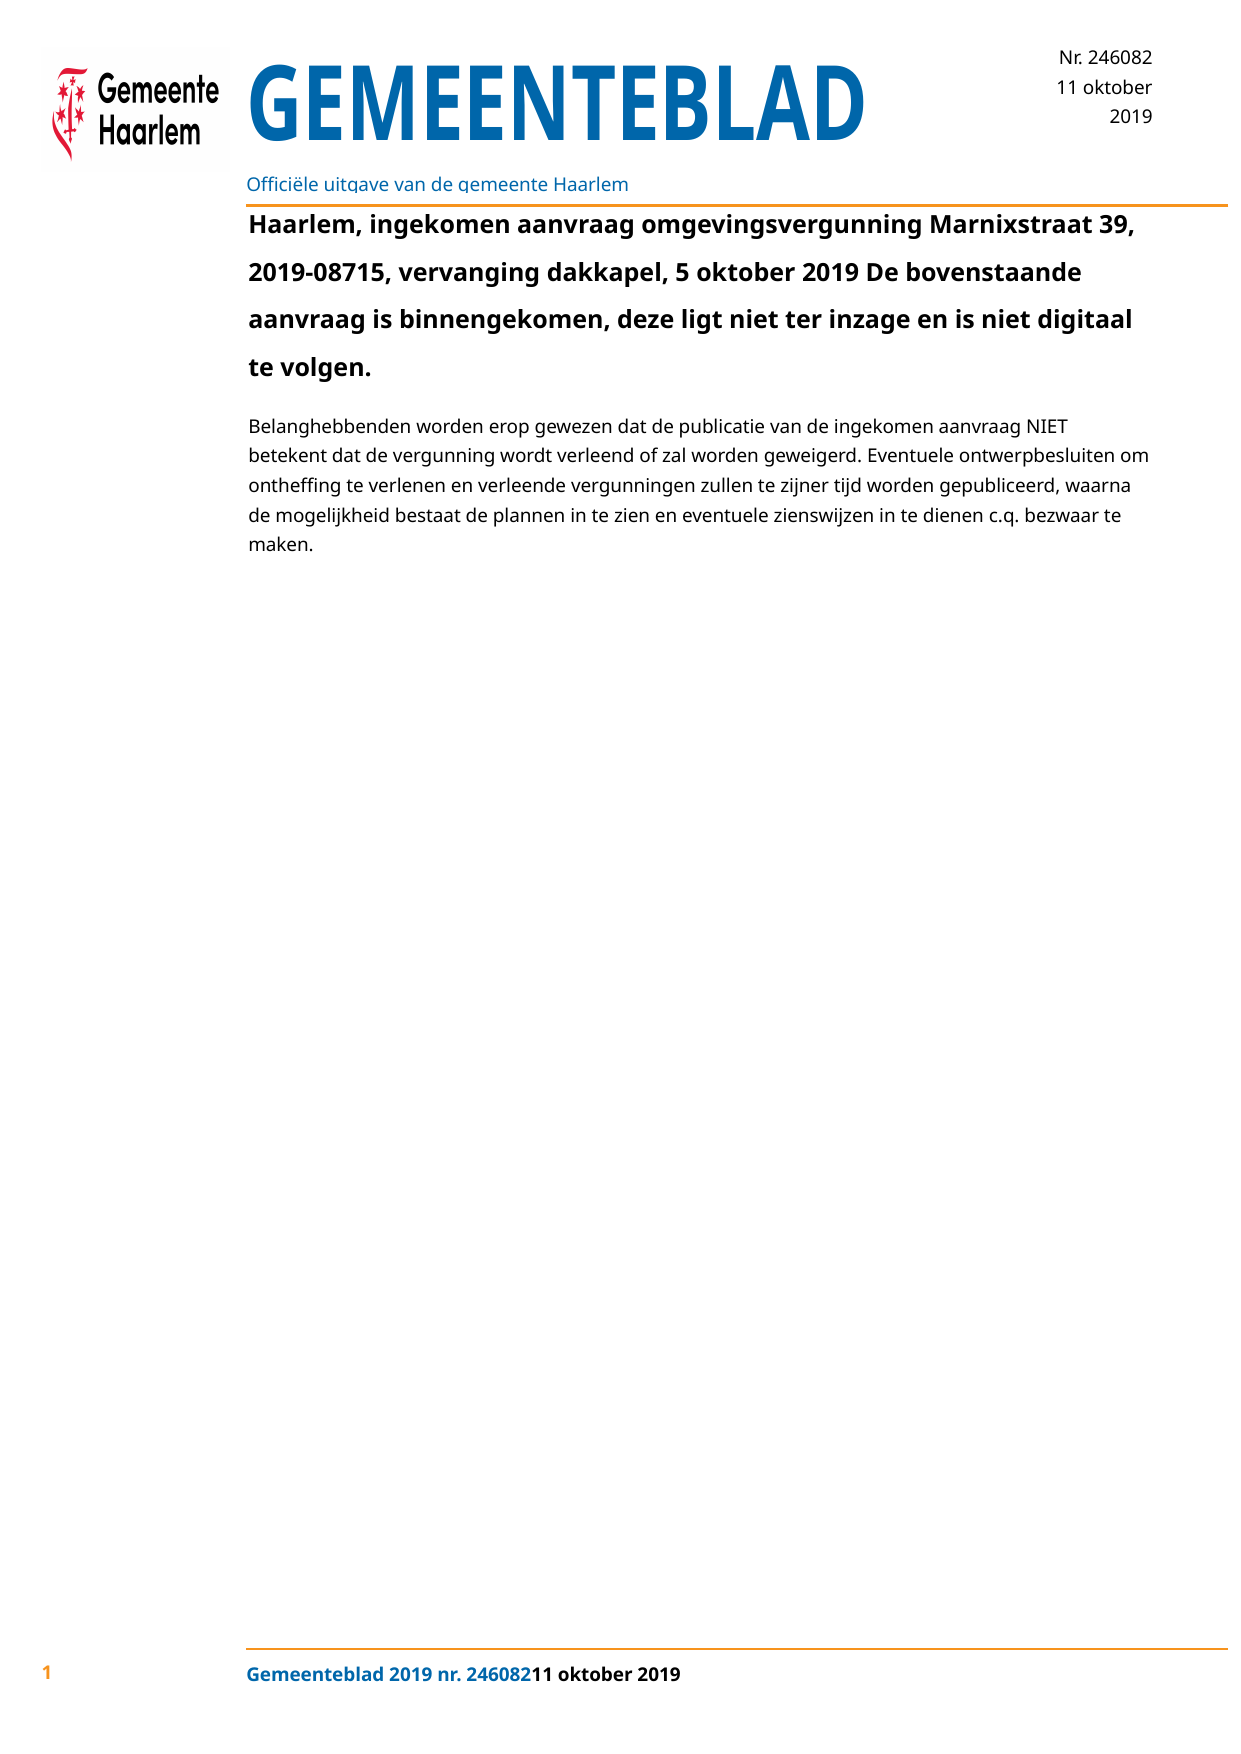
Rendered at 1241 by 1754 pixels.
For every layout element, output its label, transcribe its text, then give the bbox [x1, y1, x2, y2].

text Haarlem, ingekomen aanvraag omgevingsvergunning Marnixstraat 39, 2019-08715, vervanging dakkapel, 5 oktober 2019 De bovenstaande aanvraag is binnengekomen, deze ligt niet ter inzage en is niet digitaal te volgen. [248, 207, 1152, 384]
text Belanghebbenden worden erop gewezen dat de publicatie van de ingekomen aanvraag NIET betekent dat de vergunning wordt verleend of zal worden geweigerd. Eventuele ontwerpbesluiten om ontheffing te verlenen en verleende vergunningen zullen te zijner tijd worden gepubliceerd, waarna de mogelijkheid bestaat de plannen in te zien en eventuele zienswijzen in te dienen c.q. bezwaar te maken. [248, 413, 1152, 557]
picture [41, 47, 231, 172]
